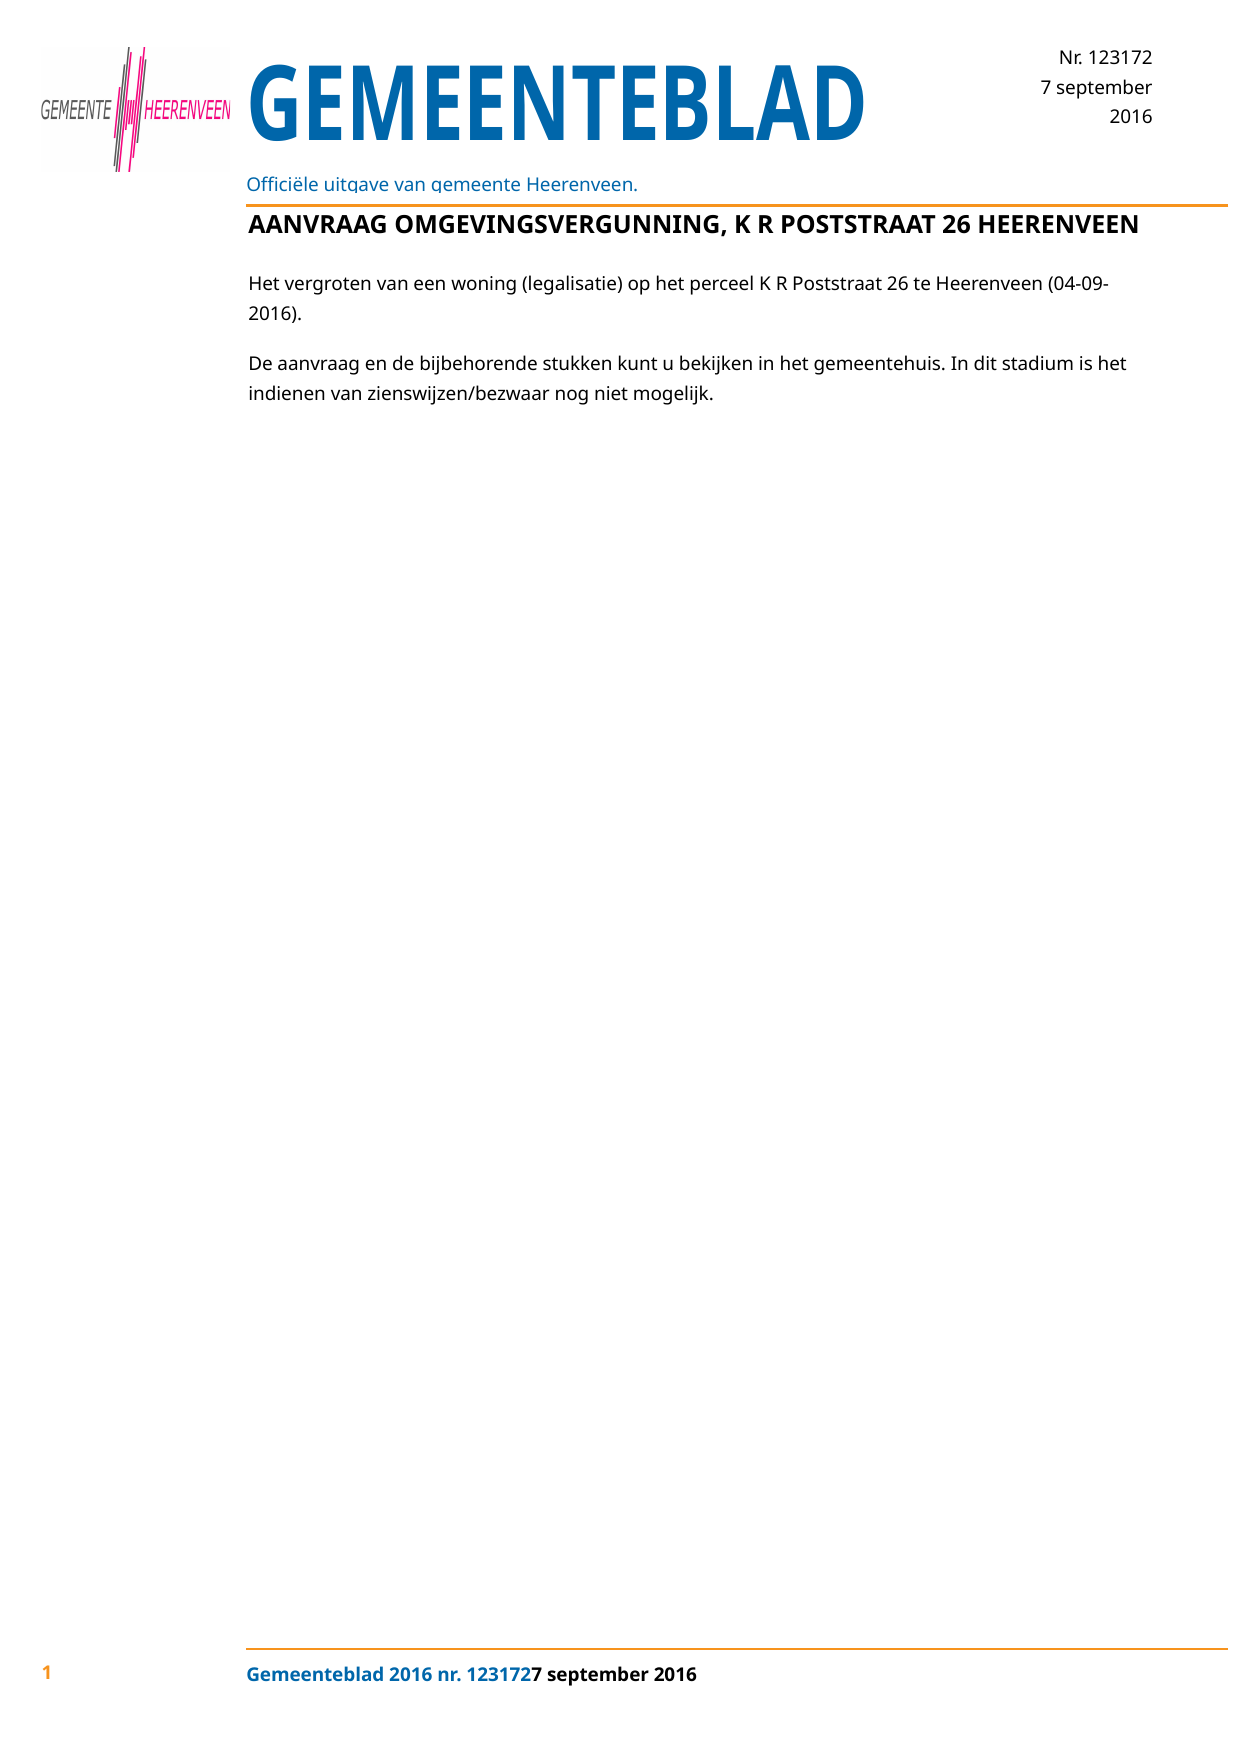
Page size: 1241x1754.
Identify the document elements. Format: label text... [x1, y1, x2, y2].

text De aanvraag en de bijbehorende stukken kunt u bekijken in het gemeentehuis. In dit stadium is het indienen van zienswijzen/bezwaar nog niet mogelijk. [248, 350, 1152, 406]
text AANVRAAG OMGEVINGSVERGUNNING, K R POSTSTRAAT 26 HEERENVEEN [248, 207, 1152, 241]
text Het vergroten van een woning (legalisatie) op het perceel K R Poststraat 26 te Heerenveen (04-09-2016). [248, 270, 1152, 326]
picture [41, 47, 231, 172]
